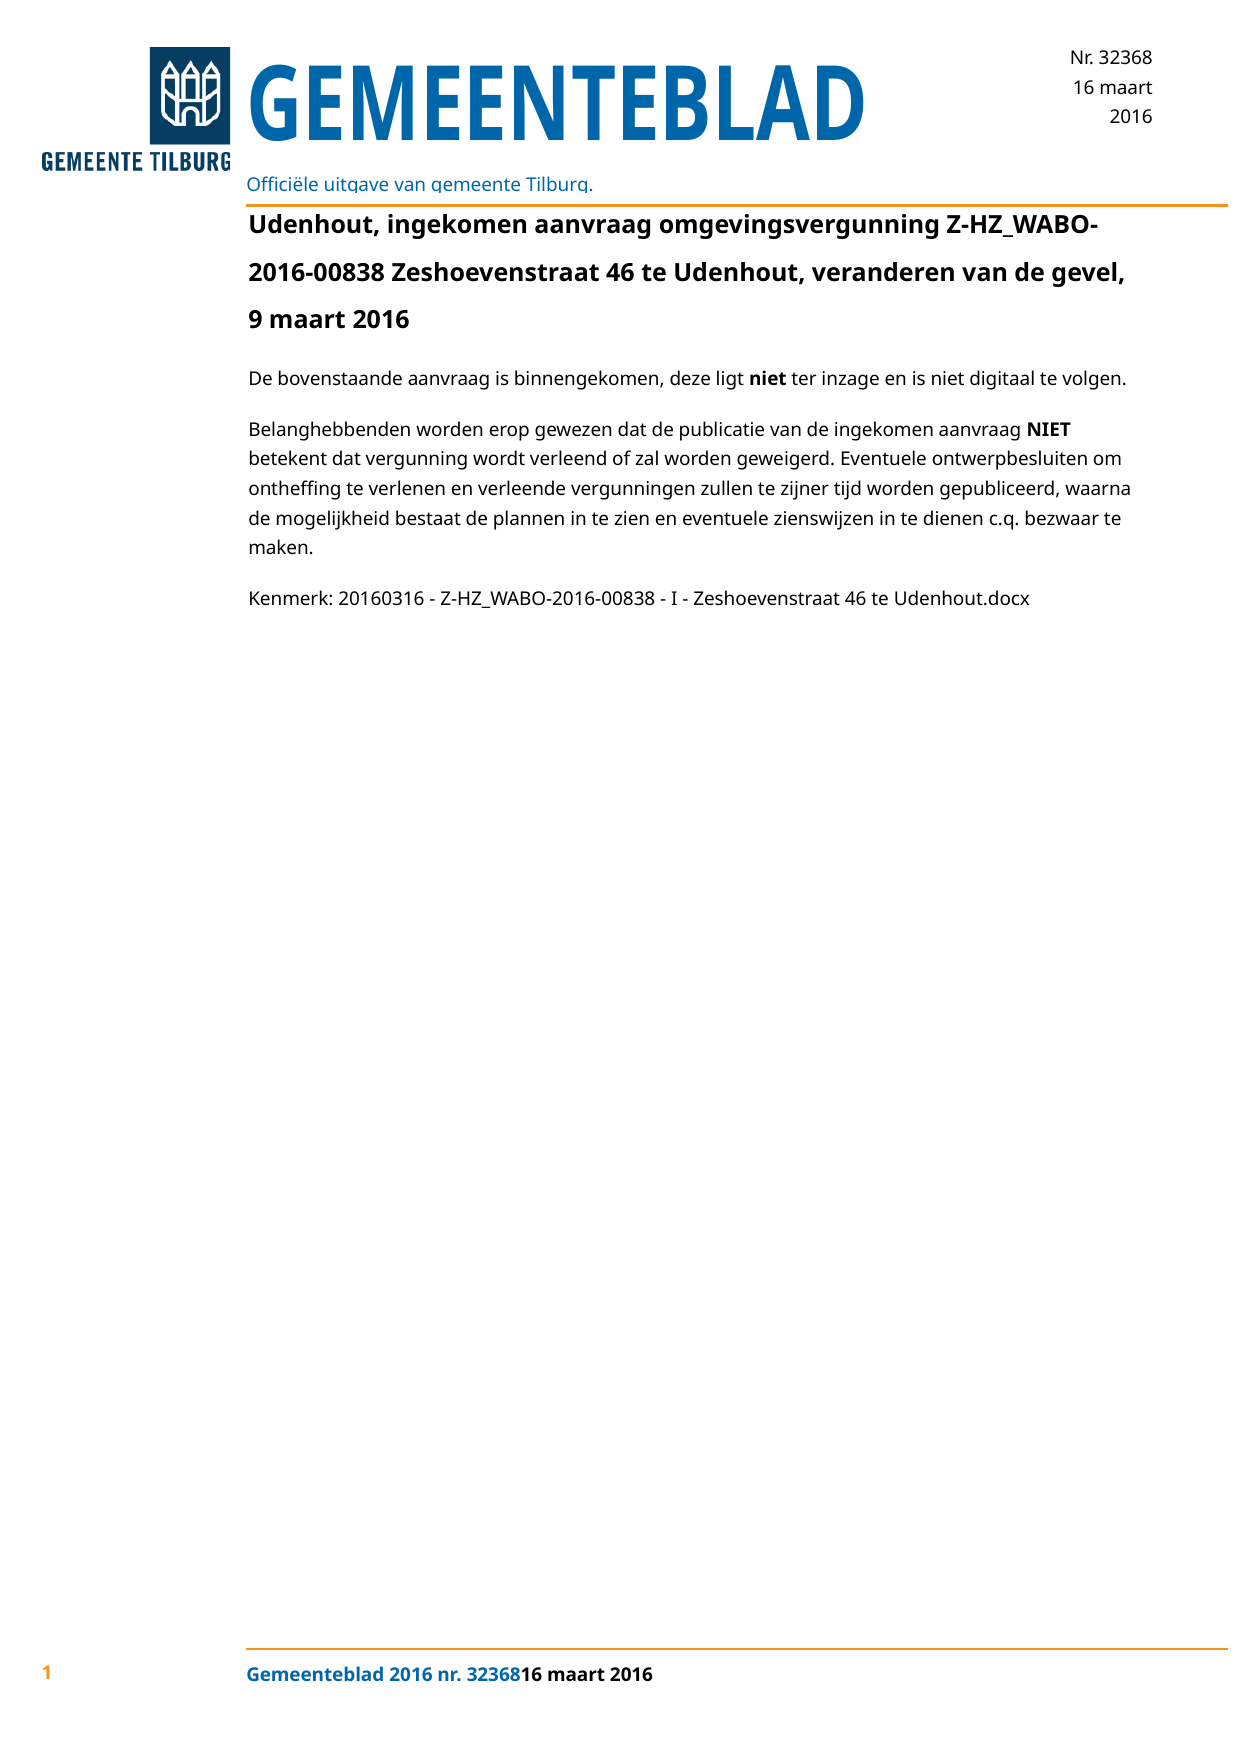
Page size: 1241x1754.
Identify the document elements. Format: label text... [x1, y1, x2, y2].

text Belanghebbenden worden erop gewezen dat de publicatie van de ingekomen aanvraag NIET betekent dat vergunning wordt verleend of zal worden geweigerd. Eventuele ontwerpbesluiten om ontheffing te verlenen en verleende vergunningen zullen te zijner tijd worden gepubliceerd, waarna de mogelijkheid bestaat de plannen in te zien en eventuele zienswijzen in te dienen c.q. bezwaar te maken. [248, 416, 1152, 560]
picture [41, 47, 231, 172]
text De bovenstaande aanvraag is binnengekomen, deze ligt niet ter inzage en is niet digitaal te volgen. [248, 366, 1152, 391]
text Kenmerk: 20160316 - Z-HZ_WABO-2016-00838 - I - Zeshoevenstraat 46 te Udenhout.docx [248, 585, 1152, 610]
text Udenhout, ingekomen aanvraag omgevingsvergunning Z-HZ_WABO-2016-00838 Zeshoevenstraat 46 te Udenhout, veranderen van de gevel, 9 maart 2016 [248, 207, 1152, 336]
